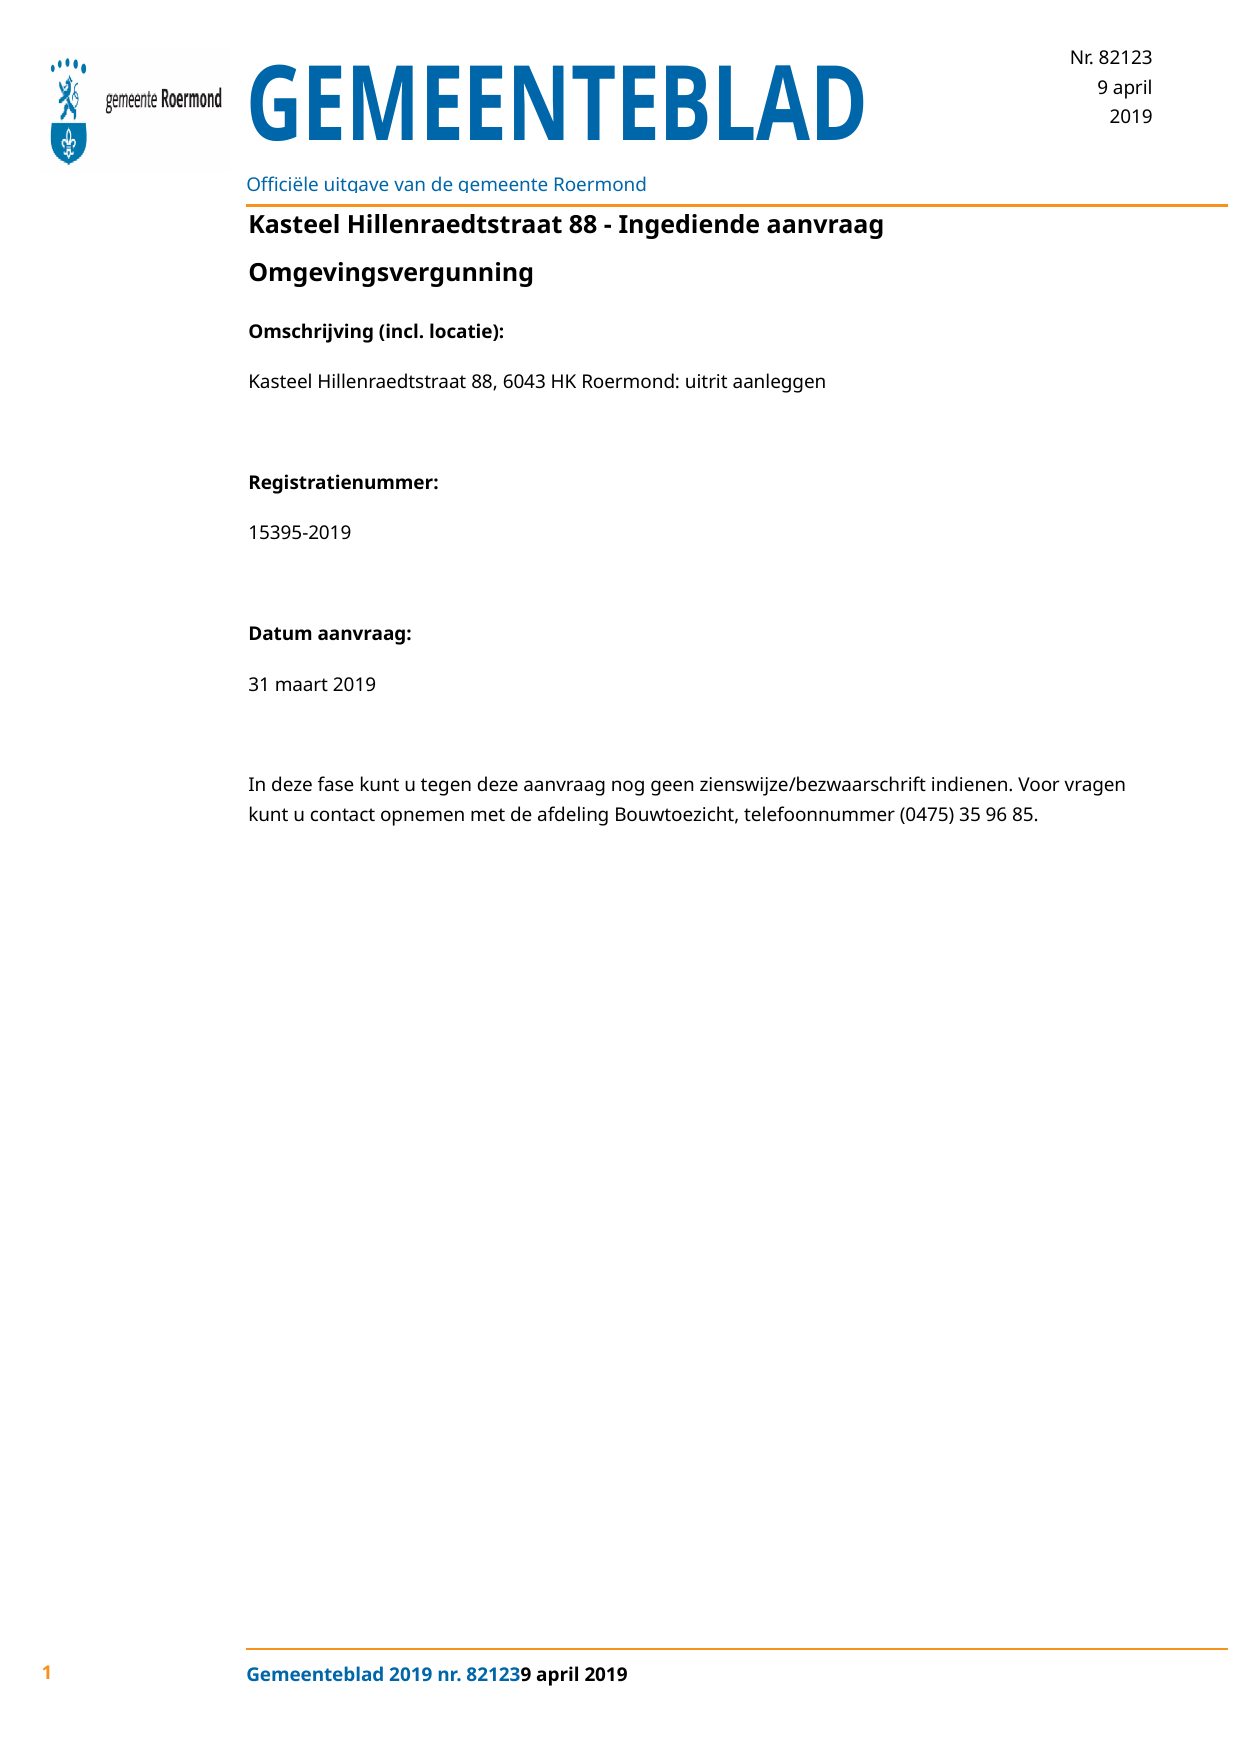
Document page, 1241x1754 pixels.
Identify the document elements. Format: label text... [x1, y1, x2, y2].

text Kasteel Hillenraedtstraat 88, 6043 HK Roermond: uitrit aanleggen [248, 368, 1152, 394]
text In deze fase kunt u tegen deze aanvraag nog geen zienswijze/bezwaarschrift indienen. Voor vragen kunt u contact opnemen met de afdeling Bouwtoezicht, telefoonnummer (0475) 35 96 85. [248, 772, 1152, 827]
text 31 maart 2019 [248, 671, 1152, 697]
text Omschrijving (incl. locatie): [248, 318, 1152, 344]
text Registratienummer: [248, 469, 1152, 495]
text 15395-2019 [248, 519, 1152, 545]
text Kasteel Hillenraedtstraat 88 - Ingediende aanvraag Omgevingsvergunning [248, 207, 1152, 288]
picture [41, 47, 231, 172]
text Datum aanvraag: [248, 620, 1152, 646]
